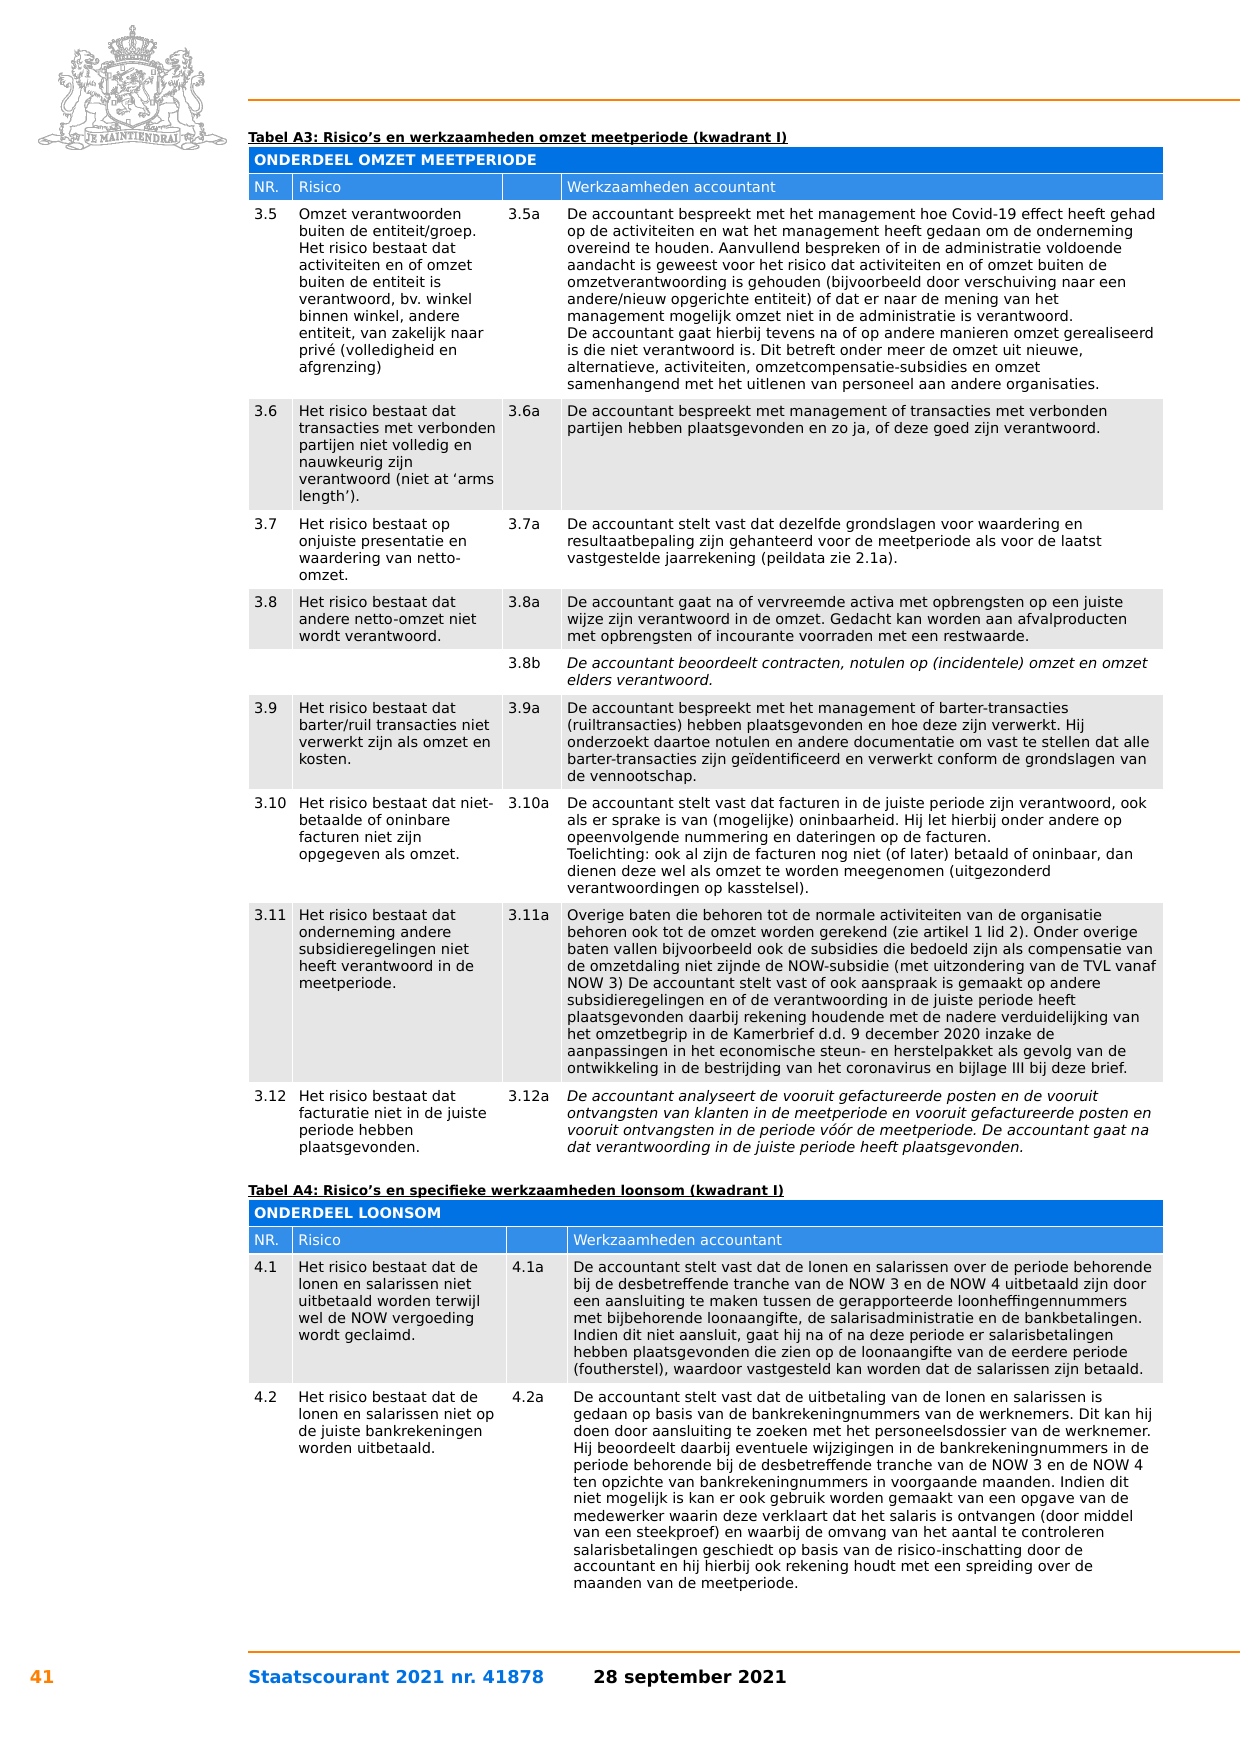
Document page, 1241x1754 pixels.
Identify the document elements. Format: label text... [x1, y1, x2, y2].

table_header Tabel A3: Risico’s en werkzaamheden omzet meetperiode (kwadrant I) [248, 130, 1163, 146]
table_cell De accountant bespreekt met management of transacties met verbonden partijen hebben plaatsgevonden en zo ja, of deze goed zijn verantwoord. [562, 399, 1163, 510]
table_cell De accountant stelt vast dat dezelfde grondslagen voor waardering en resultaatbepaling zijn gehanteerd voor de meetperiode als voor de laatst vastgestelde jaarrekening (peildata zie 2.1a). [562, 511, 1163, 588]
table_cell [293, 651, 502, 694]
table_cell Het risico bestaat dat andere netto-omzet niet wordt verantwoord. [293, 589, 502, 649]
table_cell [249, 651, 292, 694]
table_cell Het risico bestaat dat transacties met verbonden partijen niet volledig en nauwkeurig zijn verantwoord (niet at ‘arms length’). [293, 399, 502, 510]
table_cell 3.6a [503, 399, 561, 510]
picture [38, 25, 227, 150]
table_cell ONDERDEEL LOONSOM [249, 1200, 1163, 1226]
table_cell Omzet verantwoorden buiten de entiteit/groep. Het risico bestaat dat activiteiten en of omzet buiten de entiteit is verantwoord, bv. winkel binnen winkel, andere entiteit, van zakelijk naar privé (volledigheid en afgrenzing) [293, 201, 502, 398]
table_cell 3.5 [249, 201, 292, 398]
table_cell Het risico bestaat dat de lonen en salarissen niet uitbetaald worden terwijl wel de NOW vergoeding wordt geclaimd. [293, 1255, 506, 1383]
table_header Tabel A4: Risico’s en specifieke werkzaamheden loonsom (kwadrant I) [248, 1183, 1163, 1199]
table_cell Risico [293, 174, 502, 200]
table_cell 4.2 [249, 1384, 292, 1597]
table_cell 4.2a [507, 1384, 567, 1597]
table_cell 3.12 [249, 1083, 292, 1160]
table_cell De accountant stelt vast dat de lonen en salarissen over de periode behorende bij de desbetreffende tranche van de NOW 3 en de NOW 4 uitbetaald zijn door een aansluiting te maken tussen de gerapporteerde loonheffingennummers met bijbehorende loonaangifte, de salarisadministratie en de bankbetalingen. Indien dit niet aansluit, gaat hij na of na deze periode er salarisbetalingen hebben plaatsgevonden die zien op de loonaangifte van de eerdere periode (foutherstel), waardoor vastgesteld kan worden dat de salarissen zijn betaald. [568, 1255, 1163, 1383]
table_cell Het risico bestaat dat facturatie niet in de juiste periode hebben plaatsgevonden. [293, 1083, 502, 1160]
table_cell De accountant bespreekt met het management hoe Covid-19 effect heeft gehad op de activiteiten en wat het management heeft gedaan om de onderneming overeind te houden. Aanvullend bespreken of in de administratie voldoende aandacht is geweest voor het risico dat activiteiten en of omzet buiten de omzetverantwoording is gehouden (bijvoorbeeld door verschuiving naar een andere/nieuw opgerichte entiteit) of dat er naar de mening van het management mogelijk omzet niet in de administratie is verantwoord. De accountant gaat hierbij tevens na of op andere manieren omzet gerealiseerd is die niet verantwoord is. Dit betreft onder meer de omzet uit nieuwe, alternatieve, activiteiten, omzetcompensatie-subsidies en omzet samenhangend met het uitlenen van personeel aan andere organisaties. [562, 201, 1163, 398]
table_cell [503, 174, 561, 200]
table_cell Het risico bestaat dat onderneming andere subsidieregelingen niet heeft verantwoord in de meetperiode. [293, 903, 502, 1082]
table_cell Werkzaamheden accountant [562, 174, 1163, 200]
table_cell 3.7a [503, 511, 561, 588]
table_cell [507, 1227, 567, 1253]
table_cell 3.8 [249, 589, 292, 649]
table_cell 3.6 [249, 399, 292, 510]
table_cell 3.8a [503, 589, 561, 649]
table_cell 3.11a [503, 903, 561, 1082]
table_cell De accountant beoordeelt contracten, notulen op (incidentele) omzet en omzet elders verantwoord. [562, 651, 1163, 694]
table_cell Het risico bestaat op onjuiste presentatie en waardering van netto-omzet. [293, 511, 502, 588]
table_cell 4.1a [507, 1255, 567, 1383]
table_cell De accountant stelt vast dat facturen in de juiste periode zijn verantwoord, ook als er sprake is van (mogelijke) oninbaarheid. Hij let hierbij onder andere op opeenvolgende nummering en dateringen op de facturen. Toelichting: ook al zijn de facturen nog niet (of later) betaald of oninbaar, dan dienen deze wel als omzet te worden meegenomen (uitgezonderd verantwoordingen op kasstelsel). [562, 790, 1163, 902]
table_cell De accountant bespreekt met het management of barter-transacties (ruiltransacties) hebben plaatsgevonden en hoe deze zijn verwerkt. Hij onderzoekt daartoe notulen en andere documentatie om vast te stellen dat alle barter-transacties zijn geïdentificeerd en verwerkt conform de grondslagen van de vennootschap. [562, 695, 1163, 789]
table_cell ONDERDEEL OMZET MEETPERIODE [249, 147, 1163, 173]
table_cell Overige baten die behoren tot de normale activiteiten van de organisatie behoren ook tot de omzet worden gerekend (zie artikel 1 lid 2). Onder overige baten vallen bijvoorbeeld ook de subsidies die bedoeld zijn als compensatie van de omzetdaling niet zijnde de NOW-subsidie (met uitzondering van de TVL vanaf NOW 3) De accountant stelt vast of ook aanspraak is gemaakt op andere subsidieregelingen en of de verantwoording in de juiste periode heeft plaatsgevonden daarbij rekening houdende met de nadere verduidelijking van het omzetbegrip in de Kamerbrief d.d. 9 december 2020 inzake de aanpassingen in het economische steun- en herstelpakket als gevolg van de ontwikkeling in de bestrijding van het coronavirus en bijlage III bij deze brief. [562, 903, 1163, 1082]
table_cell NR. [249, 1227, 292, 1253]
table_cell De accountant stelt vast dat de uitbetaling van de lonen en salarissen is gedaan op basis van de bankrekeningnummers van de werknemers. Dit kan hij doen door aansluiting te zoeken met het personeelsdossier van de werknemer. Hij beoordeelt daarbij eventuele wijzigingen in de bankrekeningnummers in de periode behorende bij de desbetreffende tranche van de NOW 3 en de NOW 4 ten opzichte van bankrekeningnummers in voorgaande maanden. Indien dit niet mogelijk is kan er ook gebruik worden gemaakt van een opgave van de medewerker waarin deze verklaart dat het salaris is ontvangen (door middel van een steekproef) en waarbij de omvang van het aantal te controleren salarisbetalingen geschiedt op basis van de risico-inschatting door de accountant en hij hierbij ook rekening houdt met een spreiding over de maanden van de meetperiode. [568, 1384, 1163, 1597]
table_cell Werkzaamheden accountant [568, 1227, 1163, 1253]
table_cell 3.11 [249, 903, 292, 1082]
table_cell NR. [249, 174, 292, 200]
table_cell 3.9a [503, 695, 561, 789]
table_cell 3.12a [503, 1083, 561, 1160]
table_cell 3.7 [249, 511, 292, 588]
table_cell Het risico bestaat dat barter/ruil transacties niet verwerkt zijn als omzet en kosten. [293, 695, 502, 789]
table_cell Het risico bestaat dat de lonen en salarissen niet op de juiste bankrekeningen worden uitbetaald. [293, 1384, 506, 1597]
table_cell 3.5a [503, 201, 561, 398]
table_cell 3.8b [503, 651, 561, 694]
table_cell 3.10 [249, 790, 292, 902]
table_cell Risico [293, 1227, 506, 1253]
table_cell 3.9 [249, 695, 292, 789]
table_cell Het risico bestaat dat niet-betaalde of oninbare facturen niet zijn opgegeven als omzet. [293, 790, 502, 902]
table_cell De accountant gaat na of vervreemde activa met opbrengsten op een juiste wijze zijn verantwoord in de omzet. Gedacht kan worden aan afvalproducten met opbrengsten of incourante voorraden met een restwaarde. [562, 589, 1163, 649]
table_cell 3.10a [503, 790, 561, 902]
table_cell 4.1 [249, 1255, 292, 1383]
table_cell De accountant analyseert de vooruit gefactureerde posten en de vooruit ontvangsten van klanten in de meetperiode en vooruit gefactureerde posten en vooruit ontvangsten in de periode vóór de meetperiode. De accountant gaat na dat verantwoording in de juiste periode heeft plaatsgevonden. [562, 1083, 1163, 1160]
